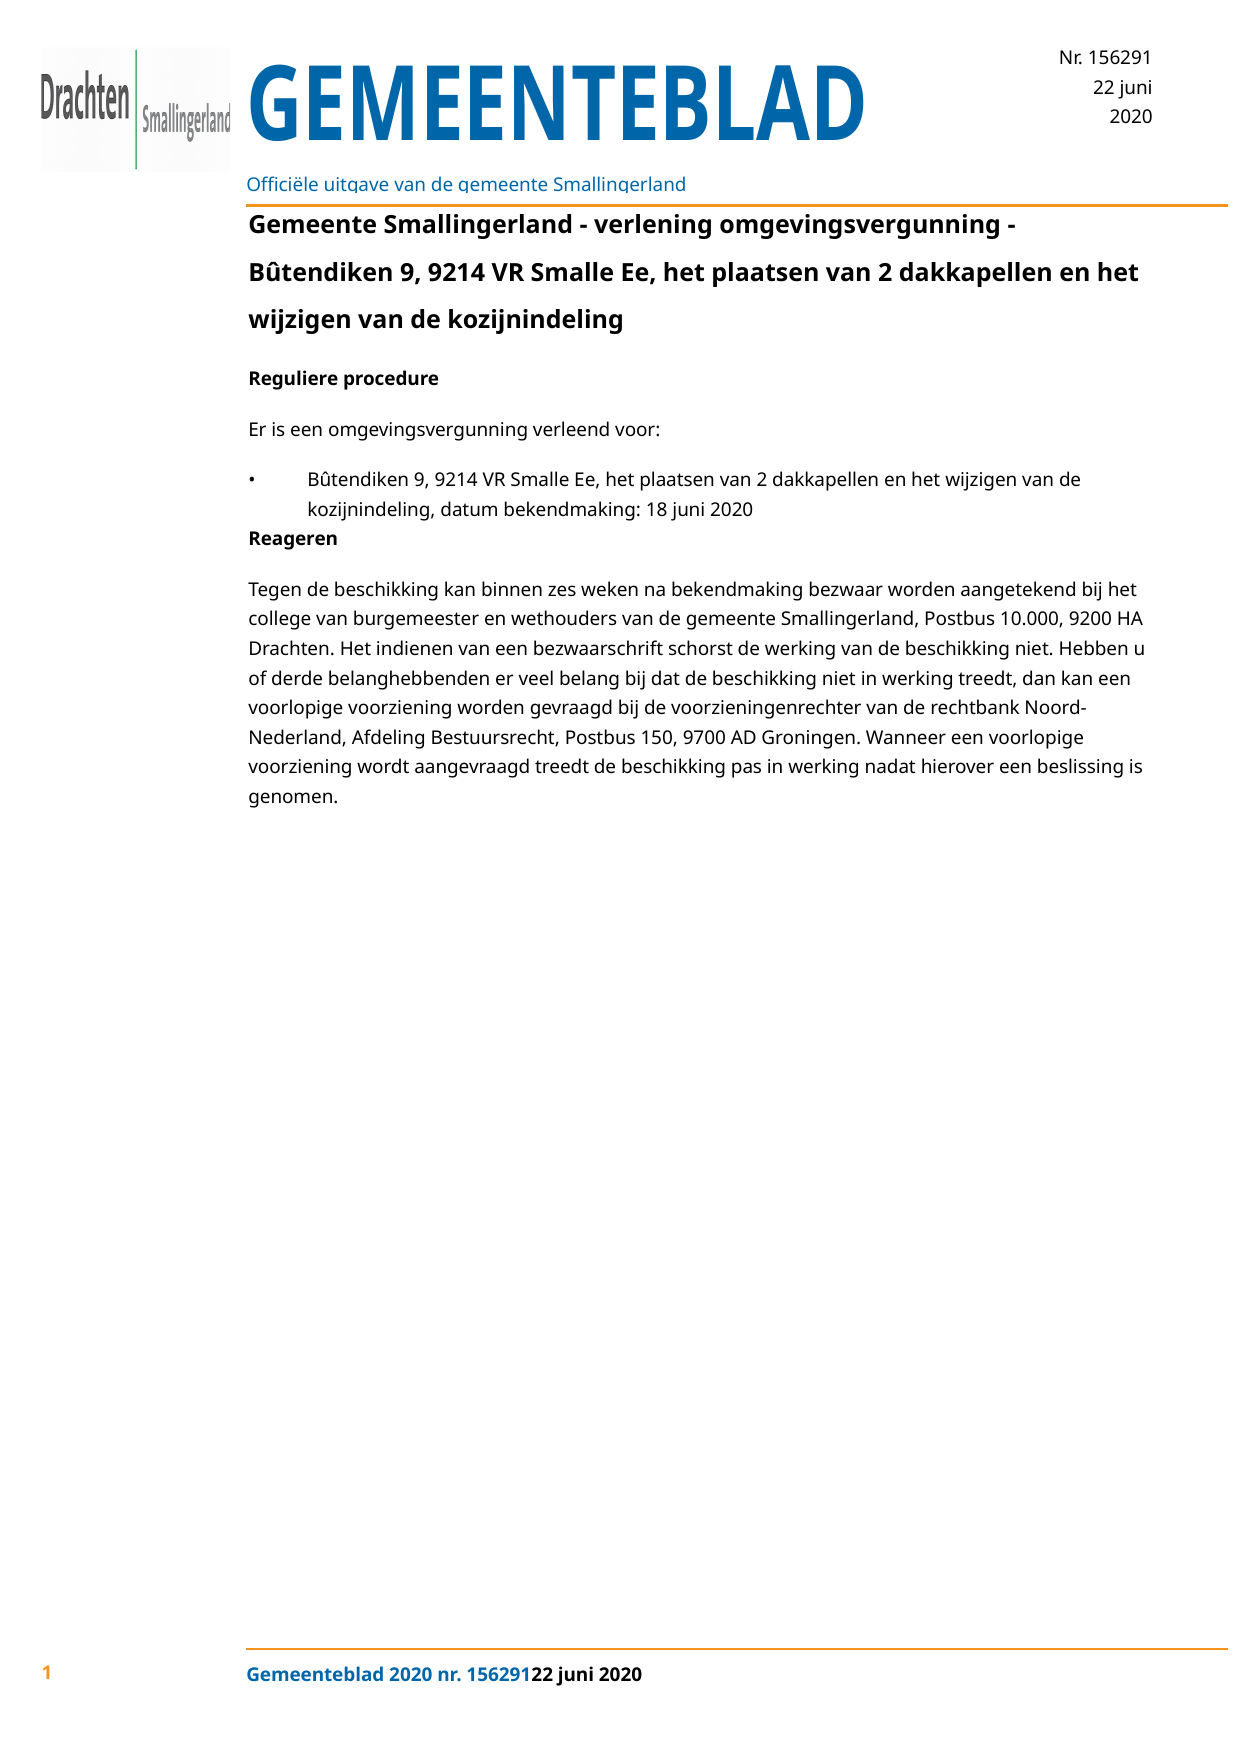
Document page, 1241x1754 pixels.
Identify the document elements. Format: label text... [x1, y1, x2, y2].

text Tegen de beschikking kan binnen zes weken na bekendmaking bezwaar worden aangetekend bij het college van burgemeester en wethouders van de gemeente Smallingerland, Postbus 10.000, 9200 HA Drachten. Het indienen van een bezwaarschrift schorst de werking van de beschikking niet. Hebben u of derde belanghebbenden er veel belang bij dat de beschikking niet in werking treedt, dan kan een voorlopige voorziening worden gevraagd bij de voorzieningenrechter van de rechtbank Noord-Nederland, Afdeling Bestuursrecht, Postbus 150, 9700 AD Groningen. Wanneer een voorlopige voorziening wordt aangevraagd treedt de beschikking pas in werking nadat hierover een beslissing is genomen. [248, 576, 1152, 809]
text Gemeente Smallingerland - verlening omgevingsvergunning - Bûtendiken 9, 9214 VR Smalle Ee, het plaatsen van 2 dakkapellen en het wijzigen van de kozijnindeling [248, 207, 1152, 336]
text Er is een omgevingsvergunning verleend voor: [248, 416, 1152, 442]
text Reageren [248, 526, 1152, 551]
list Bûtendiken 9, 9214 VR Smalle Ee, het plaatsen van 2 dakkapellen en het wijzigen van de kozijnindeling, datum bekendmaking: 18 juni 2020 [248, 466, 1152, 522]
picture [41, 47, 231, 172]
text Reguliere procedure [248, 366, 1152, 391]
